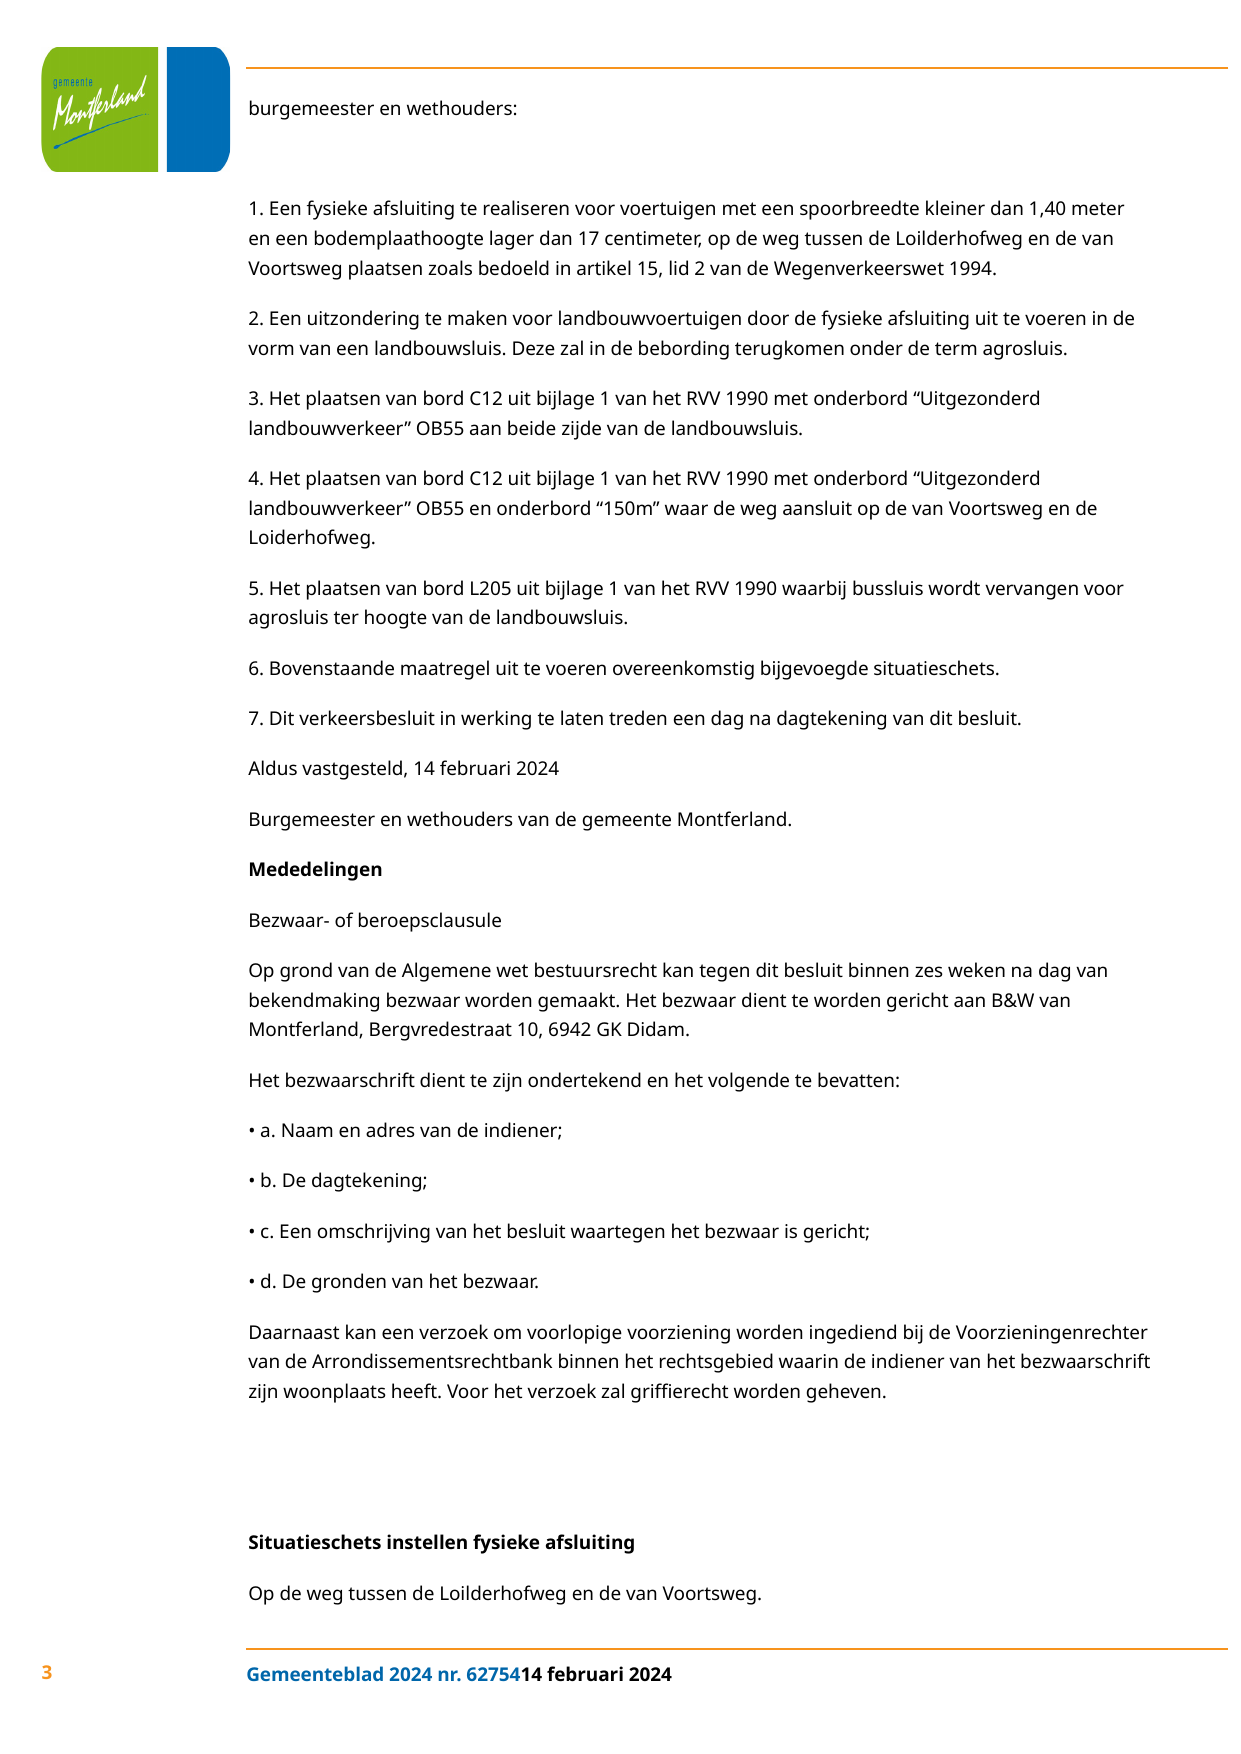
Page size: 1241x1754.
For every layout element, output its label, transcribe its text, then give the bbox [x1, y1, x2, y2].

text 5. Het plaatsen van bord L205 uit bijlage 1 van het RVV 1990 waarbij bussluis wordt vervangen voor agrosluis ter hoogte van de landbouwsluis. [248, 575, 1152, 630]
text Mededelingen [248, 856, 1152, 882]
text • b. De dagtekening; [248, 1168, 1152, 1193]
text • d. De gronden van het bezwaar. [248, 1268, 1152, 1294]
text Op de weg tussen de Loilderhofweg en de van Voortsweg. [248, 1580, 1152, 1606]
text • a. Naam en adres van de indiener; [248, 1117, 1152, 1143]
text 3. Het plaatsen van bord C12 uit bijlage 1 van het RVV 1990 met onderbord “Uitgezonderd landbouwverkeer” OB55 aan beide zijde van de landbouwsluis. [248, 385, 1152, 441]
text burgemeester en wethouders: [248, 95, 1152, 121]
text Aldus vastgesteld, 14 februari 2024 [248, 756, 1152, 781]
text 7. Dit verkeersbesluit in werking te laten treden een dag na dagtekening van dit besluit. [248, 705, 1152, 731]
text Bezwaar- of beroepsclausule [248, 907, 1152, 933]
text 6. Bovenstaande maatregel uit te voeren overeenkomstig bijgevoegde situatieschets. [248, 655, 1152, 681]
picture [41, 47, 231, 172]
text Daarnaast kan een verzoek om voorlopige voorziening worden ingediend bij de Voorzieningenrechter van de Arrondissementsrechtbank binnen het rechtsgebied waarin de indiener van het bezwaarschrift zijn woonplaats heeft. Voor het verzoek zal griffierecht worden geheven. [248, 1319, 1152, 1404]
text 2. Een uitzondering te maken voor landbouwvoertuigen door de fysieke afsluiting uit te voeren in de vorm van een landbouwsluis. Deze zal in de bebording terugkomen onder de term agrosluis. [248, 305, 1152, 361]
text Op grond van de Algemene wet bestuursrecht kan tegen dit besluit binnen zes weken na dag van bekendmaking bezwaar worden gemaakt. Het bezwaar dient te worden gericht aan B&W van Montferland, Bergvredestraat 10, 6942 GK Didam. [248, 957, 1152, 1042]
text 1. Een fysieke afsluiting te realiseren voor voertuigen met een spoorbreedte kleiner dan 1,40 meter en een bodemplaathoogte lager dan 17 centimeter, op de weg tussen de Loilderhofweg en de van Voortsweg plaatsen zoals bedoeld in artikel 15, lid 2 van de Wegenverkeerswet 1994. [248, 196, 1152, 281]
text • c. Een omschrijving van het besluit waartegen het bezwaar is gericht; [248, 1218, 1152, 1244]
text Burgemeester en wethouders van de gemeente Montferland. [248, 806, 1152, 832]
text Het bezwaarschrift dient te zijn ondertekend en het volgende te bevatten: [248, 1067, 1152, 1093]
text 4. Het plaatsen van bord C12 uit bijlage 1 van het RVV 1990 met onderbord “Uitgezonderd landbouwverkeer” OB55 en onderbord “150m” waar de weg aansluit op de van Voortsweg en de Loiderhofweg. [248, 465, 1152, 550]
text Situatieschets instellen fysieke afsluiting [248, 1529, 1152, 1555]
